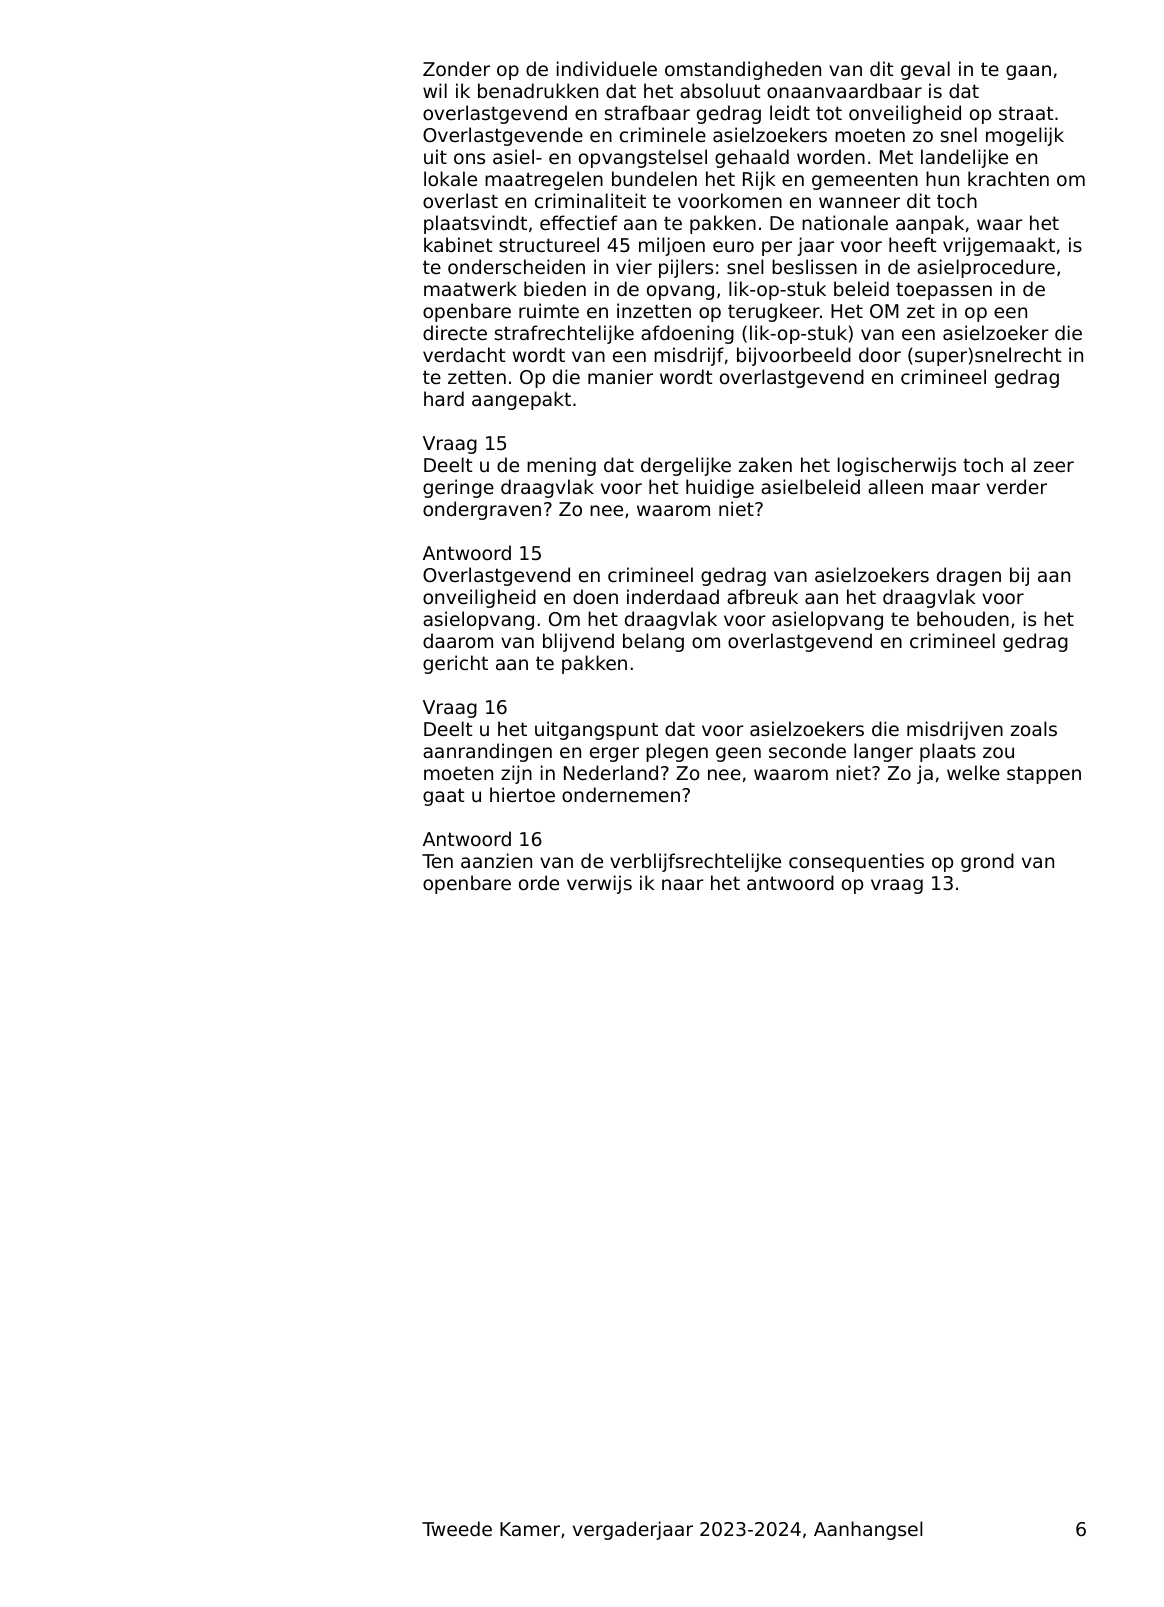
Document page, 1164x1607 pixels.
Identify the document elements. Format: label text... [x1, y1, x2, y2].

text Overlastgevend en crimineel gedrag van asielzoekers dragen bij aan onveiligheid en doen inderdaad afbreuk aan het draagvlak voor asielopvang. Om het draagvlak voor asielopvang te behouden, is het daarom van blijvend belang om overlastgevend en crimineel gedrag gericht aan te pakken. [422, 565, 1087, 675]
text Vraag 16 [422, 697, 1087, 719]
text Deelt u de mening dat dergelijke zaken het logischerwijs toch al zeer geringe draagvlak voor het huidige asielbeleid alleen maar verder ondergraven? Zo nee, waarom niet? [422, 455, 1087, 521]
text Ten aanzien van de verblijfsrechtelijke consequenties op grond van openbare orde verwijs ik naar het antwoord op vraag 13. [422, 851, 1087, 895]
text Deelt u het uitgangspunt dat voor asielzoekers die misdrijven zoals aanrandingen en erger plegen geen seconde langer plaats zou moeten zijn in Nederland? Zo nee, waarom niet? Zo ja, welke stappen gaat u hiertoe ondernemen? [422, 719, 1087, 807]
text Vraag 15 [422, 433, 1087, 455]
text Antwoord 16 [422, 829, 1087, 851]
text Antwoord 15 [422, 543, 1087, 565]
text Zonder op de individuele omstandigheden van dit geval in te gaan, wil ik benadrukken dat het absoluut onaanvaardbaar is dat overlastgevend en strafbaar gedrag leidt tot onveiligheid op straat. Overlastgevende en criminele asielzoekers moeten zo snel mogelijk uit ons asiel- en opvangstelsel gehaald worden. Met landelijke en lokale maatregelen bundelen het Rijk en gemeenten hun krachten om overlast en criminaliteit te voorkomen en wanneer dit toch plaatsvindt, effectief aan te pakken. De nationale aanpak, waar het kabinet structureel 45 miljoen euro per jaar voor heeft vrijgemaakt, is te onderscheiden in vier pijlers: snel beslissen in de asielprocedure, maatwerk bieden in de opvang, lik-op-stuk beleid toepassen in de openbare ruimte en inzetten op terugkeer. Het OM zet in op een directe strafrechtelijke afdoening (lik-op-stuk) van een asielzoeker die verdacht wordt van een misdrijf, bijvoorbeeld door (super)snelrecht in te zetten. Op die manier wordt overlastgevend en crimineel gedrag hard aangepakt. [422, 59, 1087, 411]
